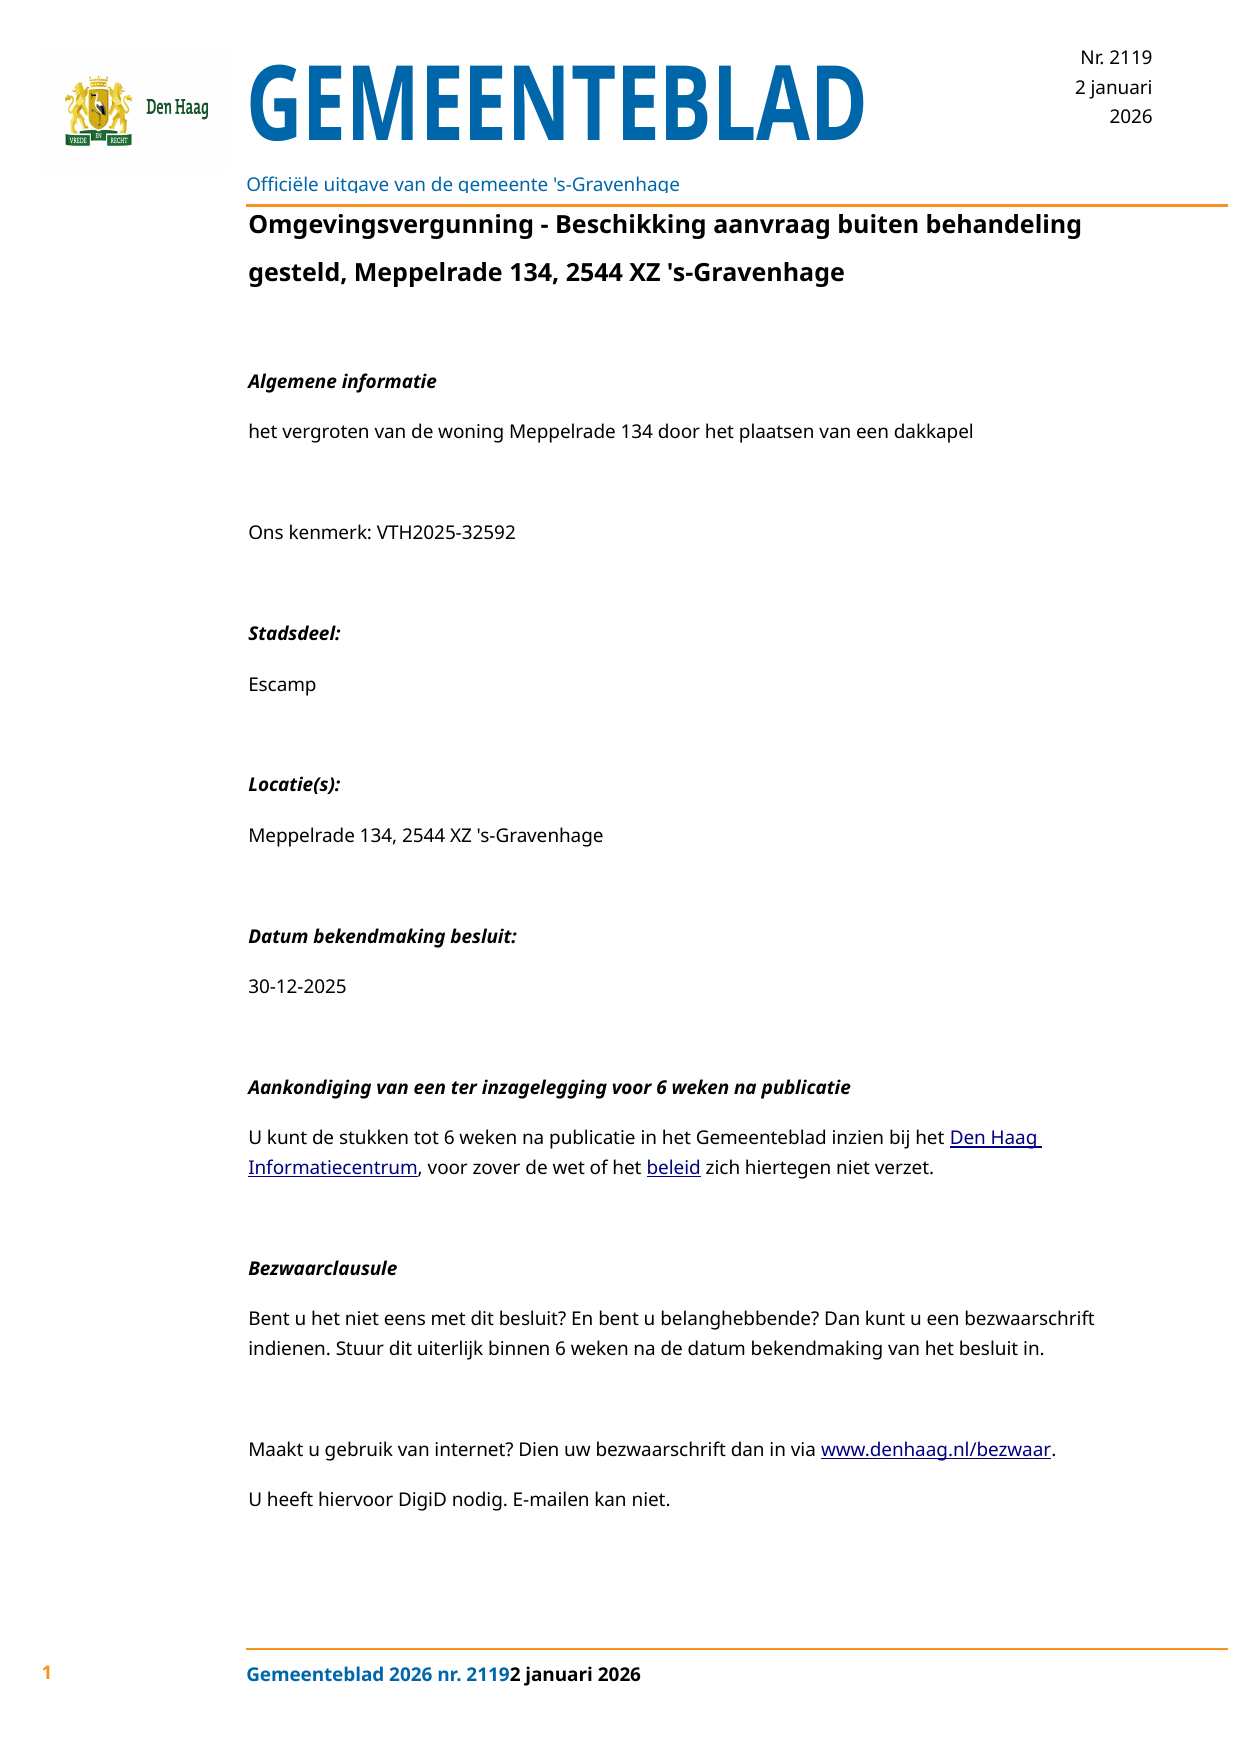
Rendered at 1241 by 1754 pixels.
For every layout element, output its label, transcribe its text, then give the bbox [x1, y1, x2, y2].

text U heeft hiervoor DigiD nodig. E-mailen kan niet. [248, 1486, 1152, 1512]
text Bezwaarclausule [248, 1255, 1152, 1281]
text het vergroten van de woning Meppelrade 134 door het plaatsen van een dakkapel [248, 419, 1152, 444]
text Ons kenmerk: VTH2025-32592 [248, 519, 1152, 545]
text U kunt de stukken tot 6 weken na publicatie in het Gemeenteblad inzien bij het Den Haag Informatiecentrum, voor zover de wet of het beleid zich hiertegen niet verzet. [248, 1124, 1152, 1180]
picture [41, 47, 231, 172]
text Omgevingsvergunning - Beschikking aanvraag buiten behandeling gesteld, Meppelrade 134, 2544 XZ 's-Gravenhage [248, 207, 1152, 288]
text Locatie(s): [248, 772, 1152, 797]
text Meppelrade 134, 2544 XZ 's-Gravenhage [248, 822, 1152, 848]
text 30-12-2025 [248, 973, 1152, 999]
text Bent u het niet eens met dit besluit? En bent u belanghebbende? Dan kunt u een bezwaarschrift indienen. Stuur dit uiterlijk binnen 6 weken na de datum bekendmaking van het besluit in. [248, 1305, 1152, 1361]
text Escamp [248, 671, 1152, 697]
text Maakt u gebruik van internet? Dien uw bezwaarschrift dan in via www.denhaag.nl/bezwaar. [248, 1436, 1152, 1462]
text Algemene informatie [248, 368, 1152, 394]
text Datum bekendmaking besluit: [248, 923, 1152, 949]
text Stadsdeel: [248, 620, 1152, 646]
text Aankondiging van een ter inzagelegging voor 6 weken na publicatie [248, 1074, 1152, 1100]
